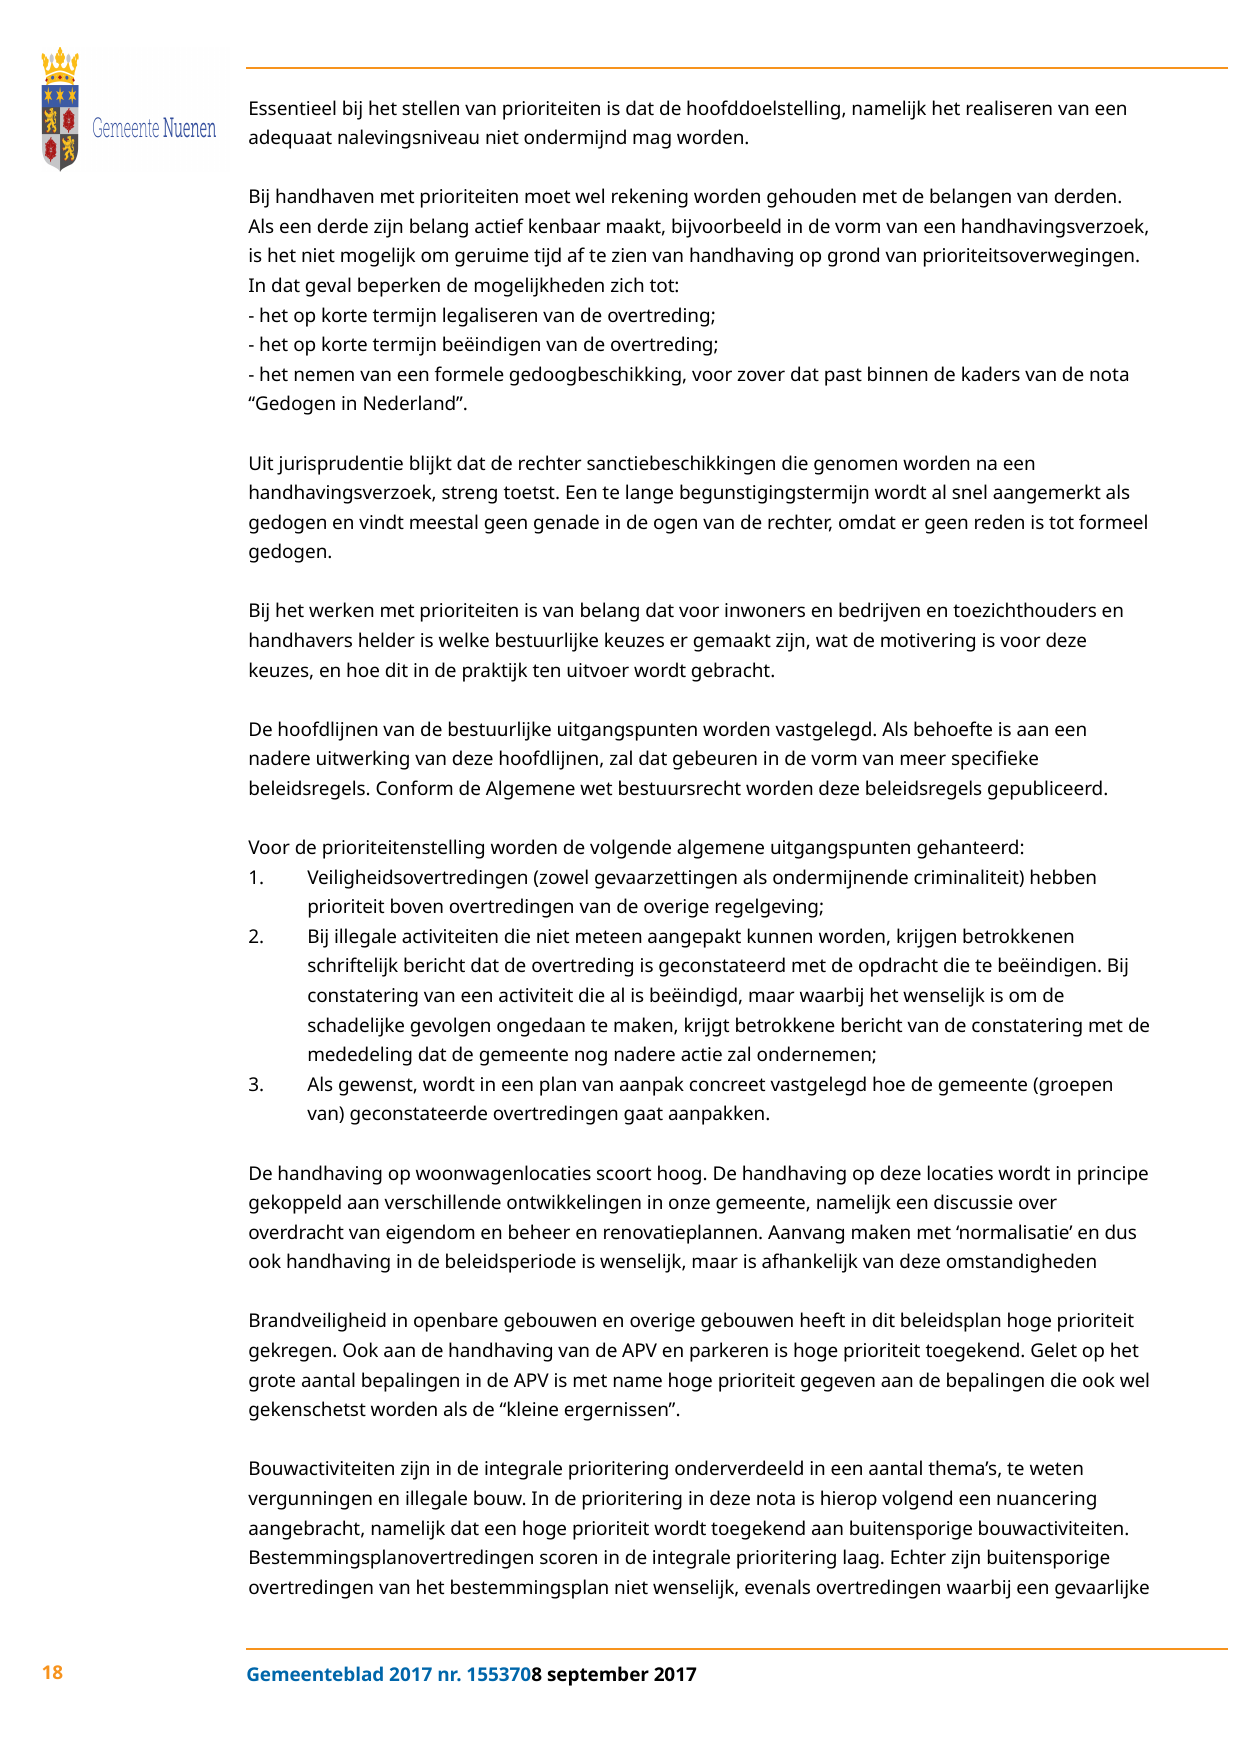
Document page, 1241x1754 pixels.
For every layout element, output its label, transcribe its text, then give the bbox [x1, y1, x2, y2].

list Veiligheidsovertredingen (zowel gevaarzettingen als ondermijnende criminaliteit) hebben prioriteit boven overtredingen van de overige regelgeving; [248, 864, 1152, 919]
text Bouwactiviteiten zijn in de integrale prioritering onderverdeeld in een aantal thema’s, te weten vergunningen en illegale bouw. In de prioritering in deze nota is hierop volgend een nuancering aangebracht, namelijk dat een hoge prioriteit wordt toegekend aan buitensporige bouwactiviteiten. Bestemmingsplanovertredingen scoren in de integrale prioritering laag. Echter zijn buitensporige overtredingen van het bestemmingsplan niet wenselijk, evenals overtredingen waarbij een gevaarlijke [248, 1456, 1152, 1600]
text Voor de prioriteitenstelling worden de volgende algemene uitgangspunten gehanteerd: [248, 834, 1152, 860]
text - het nemen van een formele gedoogbeschikking, voor zover dat past binnen de kaders van de nota “Gedogen in Nederland”. [248, 361, 1152, 416]
text - het op korte termijn legaliseren van de overtreding; [248, 302, 1152, 328]
text De handhaving op woonwagenlocaties scoort hoog. De handhaving op deze locaties wordt in principe gekoppeld aan verschillende ontwikkelingen in onze gemeente, namelijk een discussie over overdracht van eigendom en beheer en renovatieplannen. Aanvang maken met ‘normalisatie’ en dus ook handhaving in de beleidsperiode is wenselijk, maar is afhankelijk van deze omstandigheden [248, 1160, 1152, 1274]
text - het op korte termijn beëindigen van de overtreding; [248, 331, 1152, 357]
picture [41, 47, 231, 172]
text Brandveiligheid in openbare gebouwen en overige gebouwen heeft in dit beleidsplan hoge prioriteit gekregen. Ook aan de handhaving van de APV en parkeren is hoge prioriteit toegekend. Gelet op het grote aantal bepalingen in de APV is met name hoge prioriteit gegeven aan de bepalingen die ook wel gekenschetst worden als de “kleine ergernissen”. [248, 1308, 1152, 1422]
text Essentieel bij het stellen van prioriteiten is dat de hoofddoelstelling, namelijk het realiseren van een adequaat nalevingsniveau niet ondermijnd mag worden. [248, 95, 1152, 150]
text Bij het werken met prioriteiten is van belang dat voor inwoners en bedrijven en toezichthouders en handhavers helder is welke bestuurlijke keuzes er gemaakt zijn, wat de motivering is voor deze keuzes, en hoe dit in de praktijk ten uitvoer wordt gebracht. [248, 598, 1152, 683]
list Bij illegale activiteiten die niet meteen aangepakt kunnen worden, krijgen betrokkenen schriftelijk bericht dat de overtreding is geconstateerd met de opdracht die te beëindigen. Bij constatering van een activiteit die al is beëindigd, maar waarbij het wenselijk is om de schadelijke gevolgen ongedaan te maken, krijgt betrokkene bericht van de constatering met de mededeling dat de gemeente nog nadere actie zal ondernemen; [248, 923, 1152, 1067]
text De hoofdlijnen van de bestuurlijke uitgangspunten worden vastgelegd. Als behoefte is aan een nadere uitwerking van deze hoofdlijnen, zal dat gebeuren in de vorm van meer specifieke beleidsregels. Conform de Algemene wet bestuursrecht worden deze beleidsregels gepubliceerd. [248, 716, 1152, 801]
list Als gewenst, wordt in een plan van aanpak concreet vastgelegd hoe de gemeente (groepen van) geconstateerde overtredingen gaat aanpakken. [248, 1071, 1152, 1126]
text Uit jurisprudentie blijkt dat de rechter sanctiebeschikkingen die genomen worden na een handhavingsverzoek, streng toetst. Een te lange begunstigingstermijn wordt al snel aangemerkt als gedogen en vindt meestal geen genade in de ogen van de rechter, omdat er geen reden is tot formeel gedogen. [248, 450, 1152, 564]
text Bij handhaven met prioriteiten moet wel rekening worden gehouden met de belangen van derden. Als een derde zijn belang actief kenbaar maakt, bijvoorbeeld in de vorm van een handhavingsverzoek, is het niet mogelijk om geruime tijd af te zien van handhaving op grond van prioriteitsoverwegingen. In dat geval beperken de mogelijkheden zich tot: [248, 183, 1152, 298]
